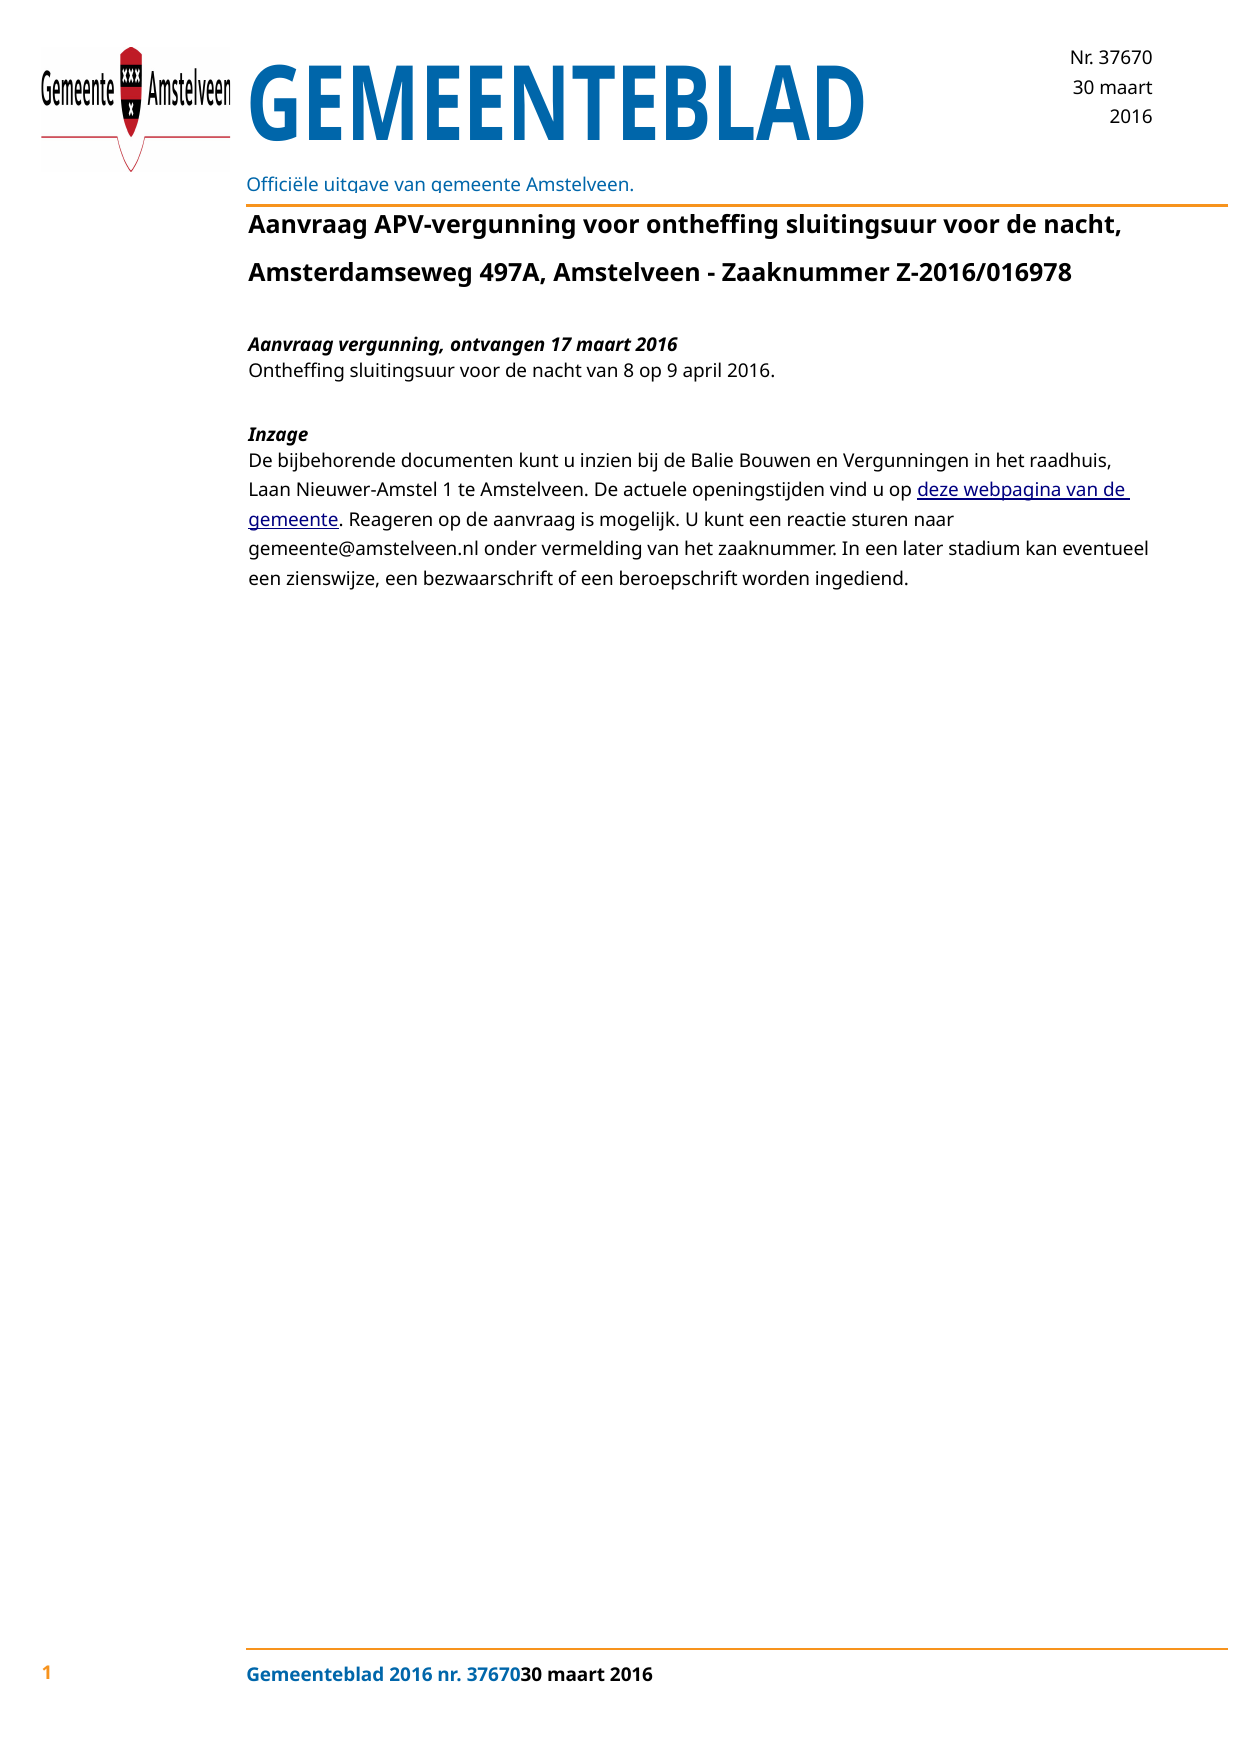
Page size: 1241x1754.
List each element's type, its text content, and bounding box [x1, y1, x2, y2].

picture [41, 47, 231, 172]
text Aanvraag APV-vergunning voor ontheffing sluitingsuur voor de nacht, Amsterdamseweg 497A, Amstelveen - Zaaknummer Z-2016/016978 [248, 207, 1152, 288]
text Ontheffing sluitingsuur voor de nacht van 8 op 9 april 2016. [248, 357, 1152, 383]
text Aanvraag vergunning, ontvangen 17 maart 2016 [248, 331, 1152, 357]
text Inzage [248, 421, 1152, 447]
text De bijbehorende documenten kunt u inzien bij de Balie Bouwen en Vergunningen in het raadhuis, Laan Nieuwer-Amstel 1 te Amstelveen. De actuele openingstijden vind u op deze webpagina van de gemeente. Reageren op de aanvraag is mogelijk. U kunt een reactie sturen naar gemeente@amstelveen.nl onder vermelding van het zaaknummer. In een later stadium kan eventueel een zienswijze, een bezwaarschrift of een beroepschrift worden ingediend. [248, 447, 1152, 591]
